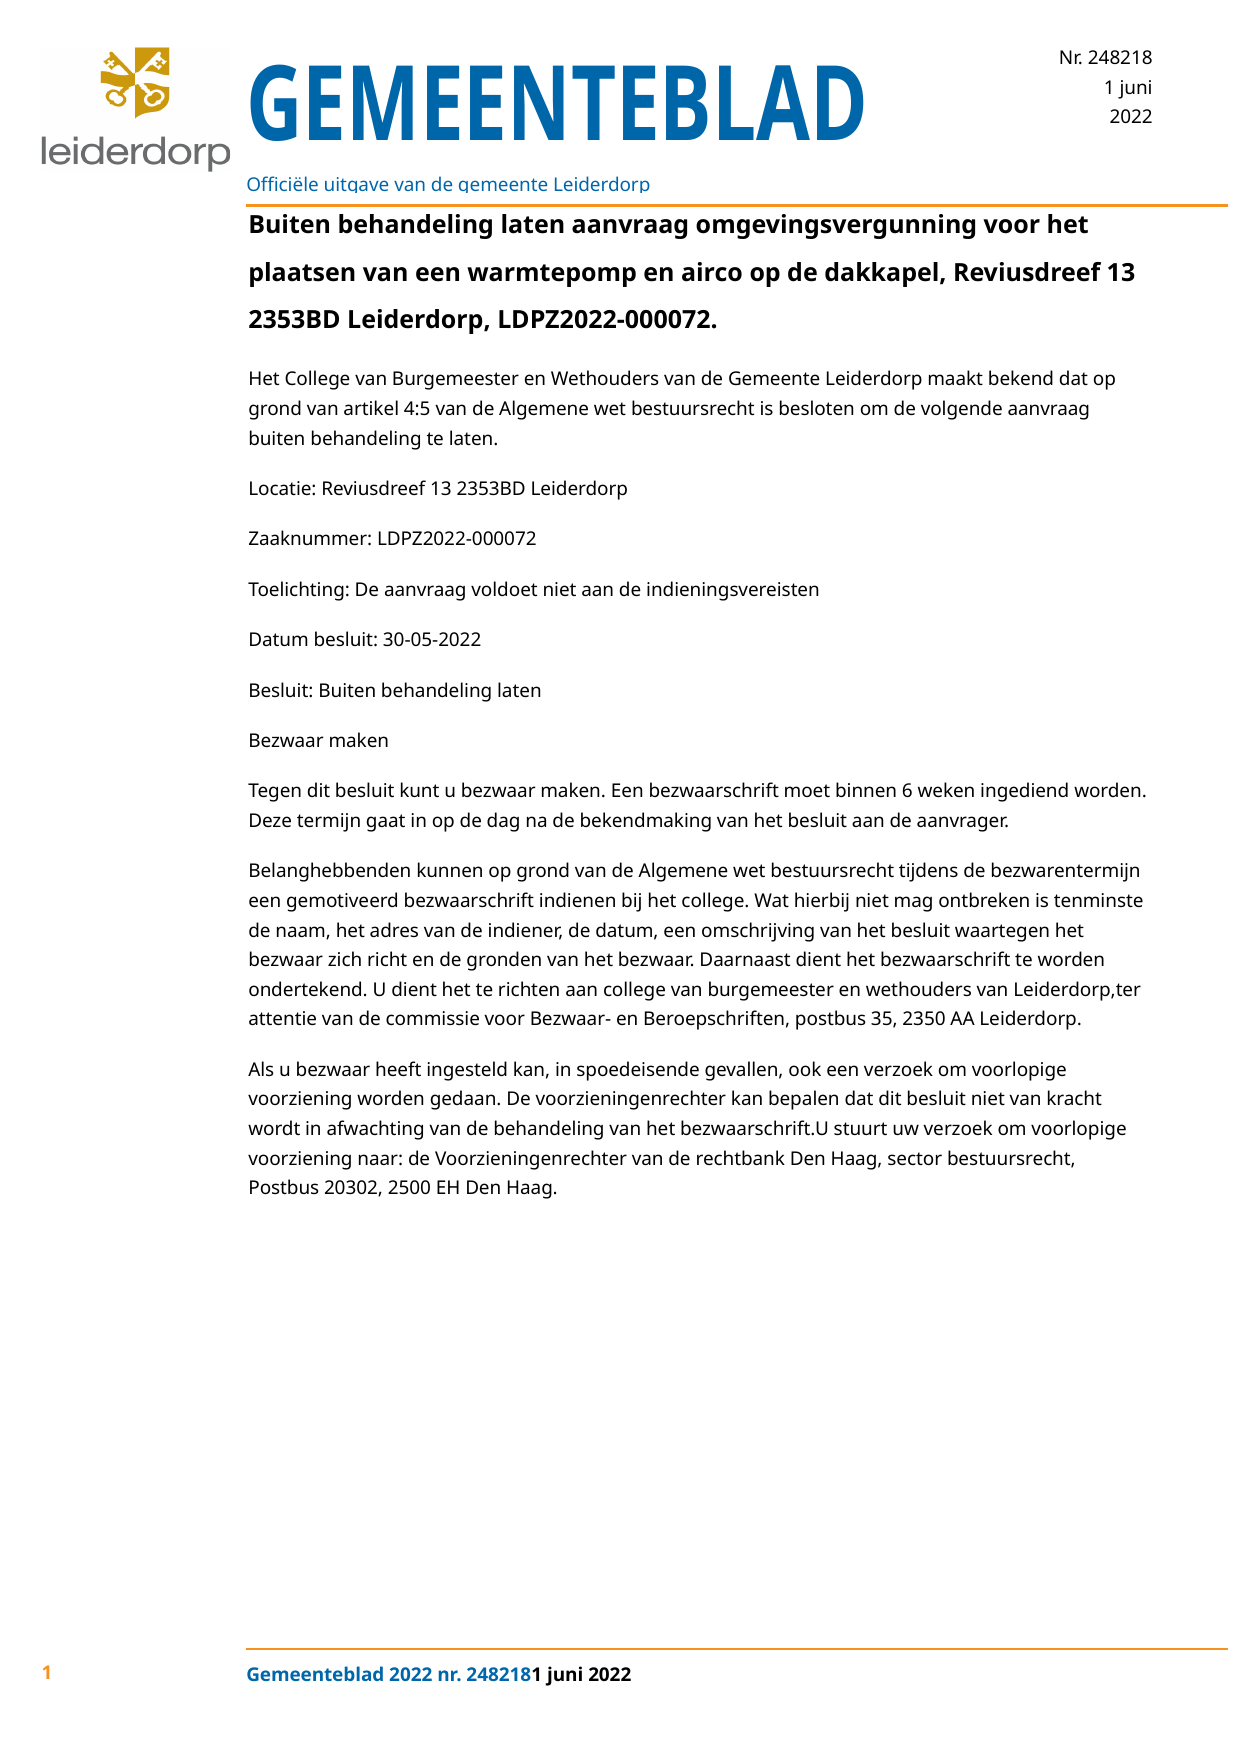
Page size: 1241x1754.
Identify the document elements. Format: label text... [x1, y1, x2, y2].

text Belanghebbenden kunnen op grond van de Algemene wet bestuursrecht tijdens de bezwarentermijn een gemotiveerd bezwaarschrift indienen bij het college. Wat hierbij niet mag ontbreken is tenminste de naam, het adres van de indiener, de datum, een omschrijving van het besluit waartegen het bezwaar zich richt en de gronden van het bezwaar. Daarnaast dient het bezwaarschrift te worden ondertekend. U dient het te richten aan college van burgemeester en wethouders van Leiderdorp,ter attentie van de commissie voor Bezwaar- en Beroepschriften, postbus 35, 2350 AA Leiderdorp. [248, 858, 1152, 1031]
text Buiten behandeling laten aanvraag omgevingsvergunning voor het plaatsen van een warmtepomp en airco op de dakkapel, Reviusdreef 13 2353BD Leiderdorp, LDPZ2022-000072. [248, 207, 1152, 336]
text Bezwaar maken [248, 727, 1152, 753]
text Besluit: Buiten behandeling laten [248, 677, 1152, 702]
text Tegen dit besluit kunt u bezwaar maken. Een bezwaarschrift moet binnen 6 weken ingediend worden. Deze termijn gaat in op de dag na de bekendmaking van het besluit aan de aanvrager. [248, 778, 1152, 833]
text Toelichting: De aanvraag voldoet niet aan de indieningsvereisten [248, 576, 1152, 602]
text Datum besluit: 30-05-2022 [248, 626, 1152, 652]
picture [41, 47, 231, 172]
text Zaaknummer: LDPZ2022-000072 [248, 526, 1152, 551]
text Het College van Burgemeester en Wethouders van de Gemeente Leiderdorp maakt bekend dat op grond van artikel 4:5 van de Algemene wet bestuursrecht is besloten om de volgende aanvraag buiten behandeling te laten. [248, 366, 1152, 450]
text Als u bezwaar heeft ingesteld kan, in spoedeisende gevallen, ook een verzoek om voorlopige voorziening worden gedaan. De voorzieningenrechter kan bepalen dat dit besluit niet van kracht wordt in afwachting van de behandeling van het bezwaarschrift.U stuurt uw verzoek om voorlopige voorziening naar: de Voorzieningenrechter van de rechtbank Den Haag, sector bestuursrecht, Postbus 20302, 2500 EH Den Haag. [248, 1056, 1152, 1200]
text Locatie: Reviusdreef 13 2353BD Leiderdorp [248, 475, 1152, 501]
